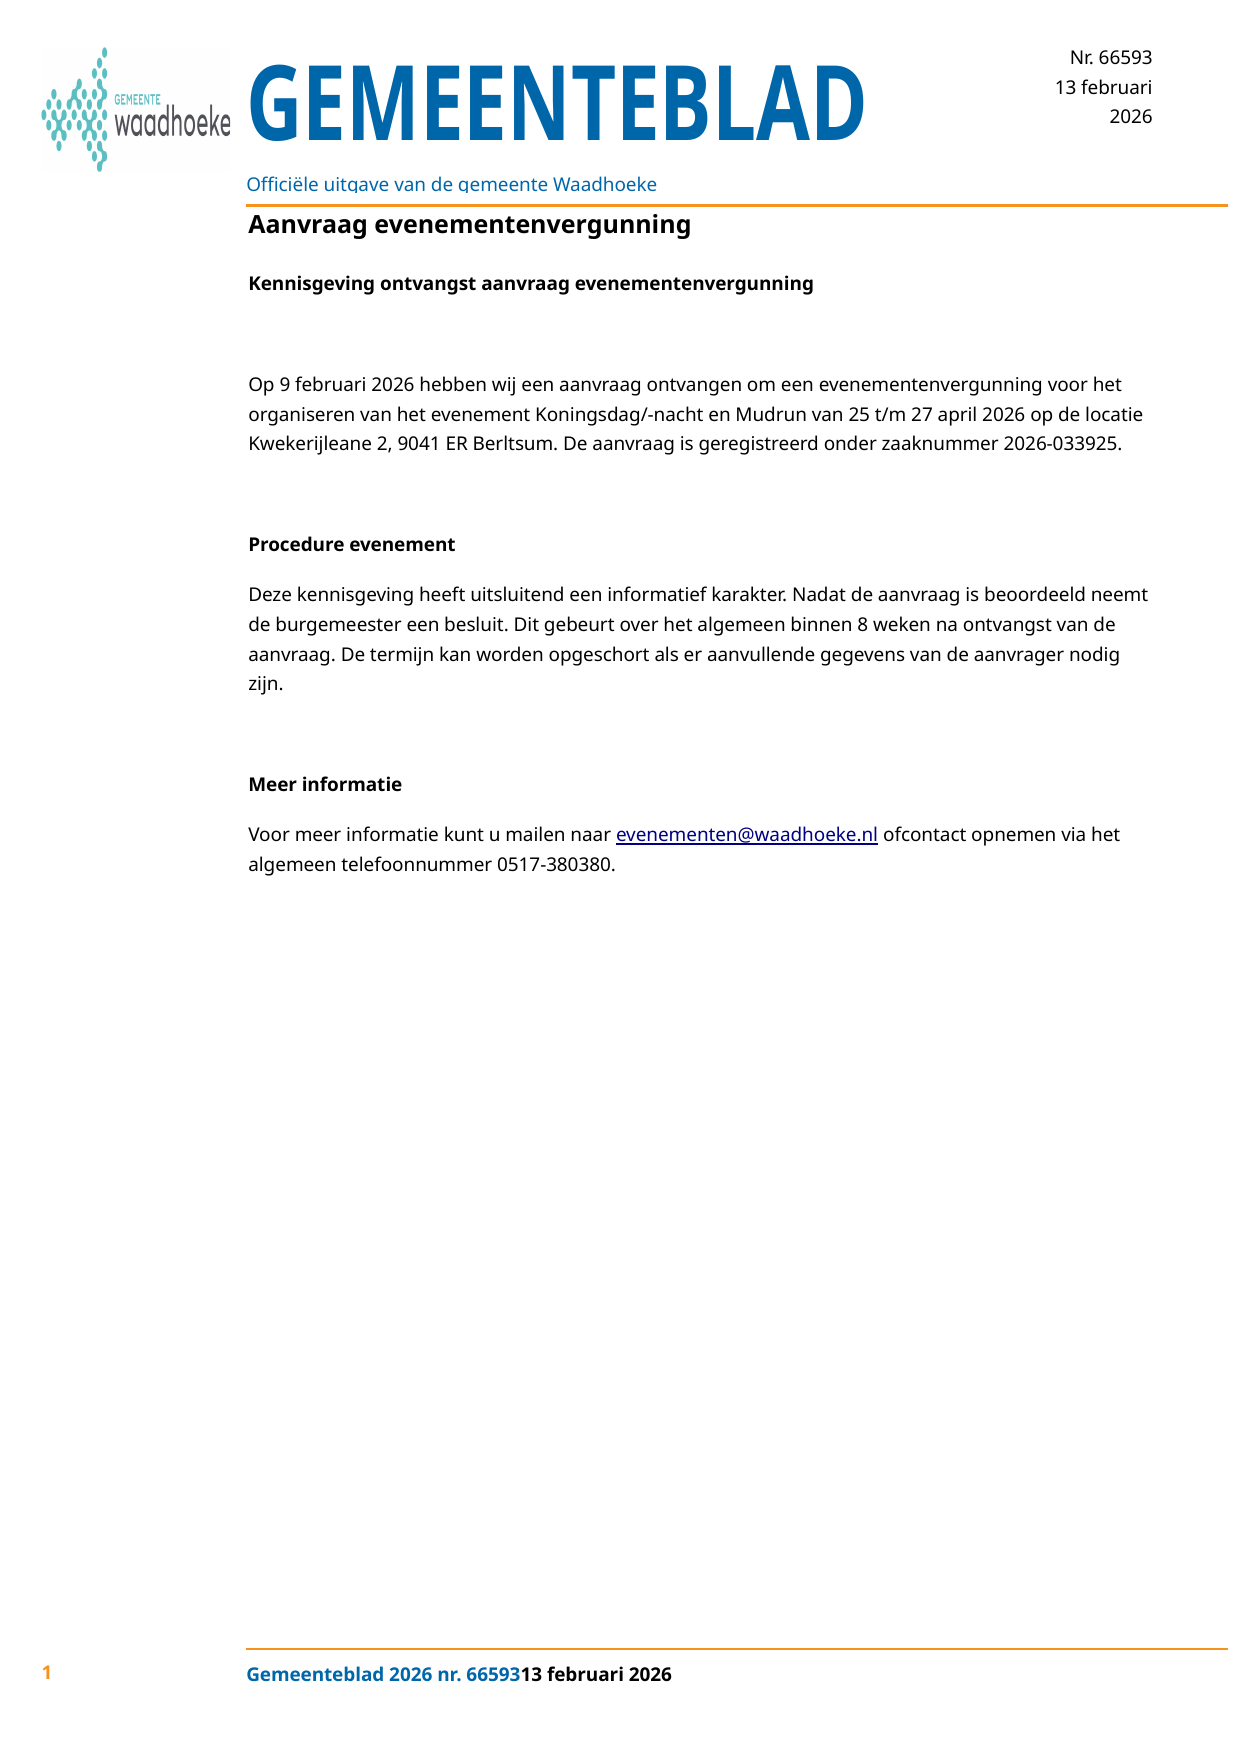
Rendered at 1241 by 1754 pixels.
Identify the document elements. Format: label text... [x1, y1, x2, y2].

text Deze kennisgeving heeft uitsluitend een informatief karakter. Nadat de aanvraag is beoordeeld neemt de burgemeester een besluit. Dit gebeurt over het algemeen binnen 8 weken na ontvangst van de aanvraag. De termijn kan worden opgeschort als er aanvullende gegevens van de aanvrager nodig zijn. [248, 582, 1152, 696]
text Op 9 februari 2026 hebben wij een aanvraag ontvangen om een evenementenvergunning voor het organiseren van het evenement Koningsdag/-nacht en Mudrun van 25 t/m 27 april 2026 op de locatie Kwekerijleane 2, 9041 ER Berltsum. De aanvraag is geregistreerd onder zaaknummer 2026-033925. [248, 371, 1152, 456]
text Meer informatie [248, 771, 1152, 797]
text Voor meer informatie kunt u mailen naar evenementen@waadhoeke.nl ofcontact opnemen via het algemeen telefoonnummer 0517-380380. [248, 822, 1152, 877]
picture [41, 47, 231, 172]
text Aanvraag evenementenvergunning [248, 207, 1152, 241]
text Kennisgeving ontvangst aanvraag evenementenvergunning [248, 270, 1152, 296]
text Procedure evenement [248, 531, 1152, 557]
